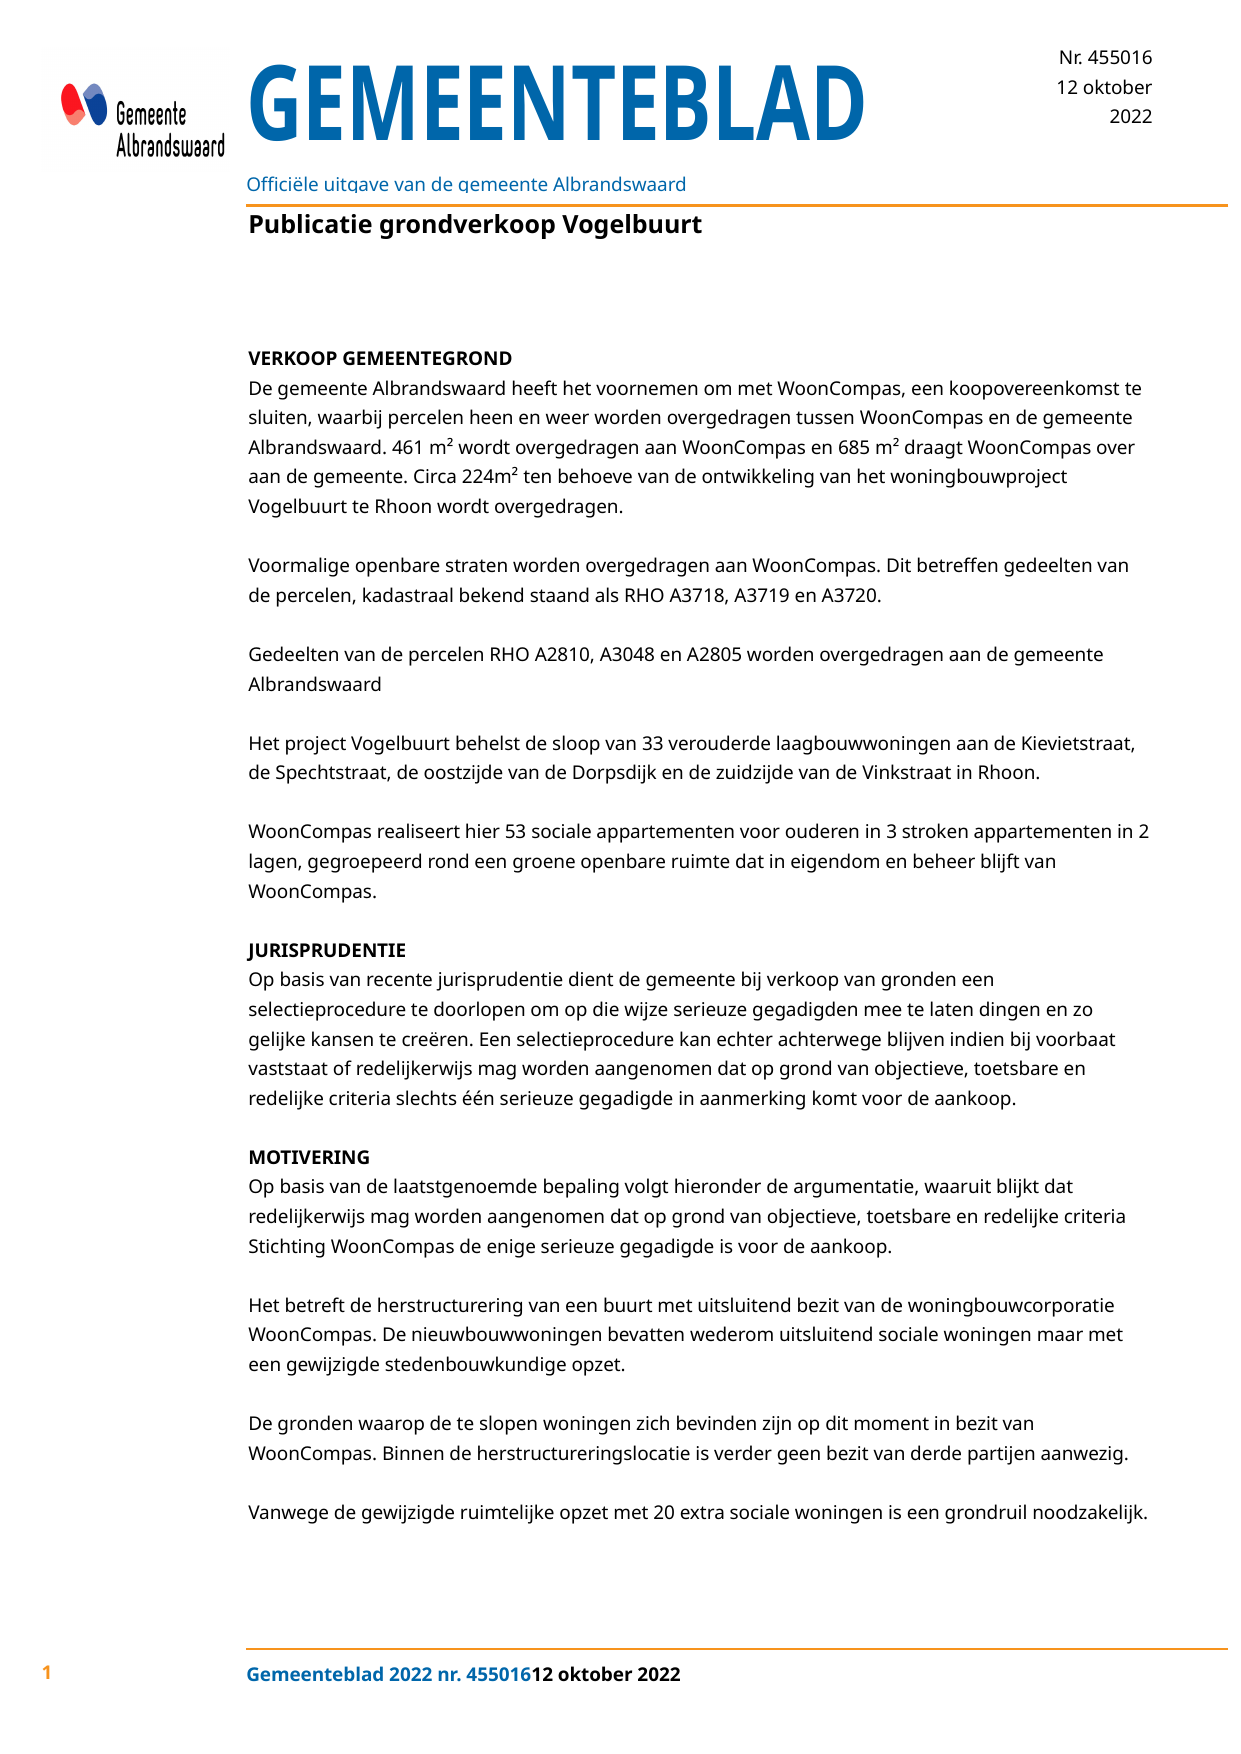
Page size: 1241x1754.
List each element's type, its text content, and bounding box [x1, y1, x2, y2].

text WoonCompas realiseert hier 53 sociale appartementen voor ouderen in 3 stroken appartementen in 2 lagen, gegroepeerd rond een groene openbare ruimte dat in eigendom en beheer blijft van WoonCompas. [248, 819, 1152, 903]
picture [41, 47, 231, 172]
text Op basis van recente jurisprudentie dient de gemeente bij verkoop van gronden een selectieprocedure te doorlopen om op die wijze serieuze gegadigden mee te laten dingen en zo gelijke kansen te creëren. Een selectieprocedure kan echter achterwege blijven indien bij voorbaat vaststaat of redelijkerwijs mag worden aangenomen dat op grond van objectieve, toetsbare en redelijke criteria slechts één serieuze gegadigde in aanmerking komt voor de aankoop. [248, 967, 1152, 1111]
text MOTIVERING [248, 1144, 1152, 1170]
text JURISPRUDENTIE [248, 937, 1152, 963]
text Gedeelten van de percelen RHO A2810, A3048 en A2805 worden overgedragen aan de gemeente Albrandswaard [248, 641, 1152, 696]
text Voormalige openbare straten worden overgedragen aan WoonCompas. Dit betreffen gedeelten van de percelen, kadastraal bekend staand als RHO A3718, A3719 en A3720. [248, 552, 1152, 608]
text Het betreft de herstructurering van een buurt met uitsluitend bezit van de woningbouwcorporatie WoonCompas. De nieuwbouwwoningen bevatten wederom uitsluitend sociale woningen maar met een gewijzigde stedenbouwkundige opzet. [248, 1292, 1152, 1377]
text De gemeente Albrandswaard heeft het voornemen om met WoonCompas, een koopovereenkomst te sluiten, waarbij percelen heen en weer worden overgedragen tussen WoonCompas en de gemeente Albrandswaard. 461 m² wordt overgedragen aan WoonCompas en 685 m² draagt WoonCompas over aan de gemeente. Circa 224m² ten behoeve van de ontwikkeling van het woningbouwproject Vogelbuurt te Rhoon wordt overgedragen. [248, 375, 1152, 519]
text Het project Vogelbuurt behelst de sloop van 33 verouderde laagbouwwoningen aan de Kievietstraat, de Spechtstraat, de oostzijde van de Dorpsdijk en de zuidzijde van de Vinkstraat in Rhoon. [248, 730, 1152, 785]
text Op basis van de laatstgenoemde bepaling volgt hieronder de argumentatie, waaruit blijkt dat redelijkerwijs mag worden aangenomen dat op grond van objectieve, toetsbare en redelijke criteria Stichting WoonCompas de enige serieuze gegadigde is voor de aankoop. [248, 1174, 1152, 1258]
text VERKOOP GEMEENTEGROND [248, 345, 1152, 371]
text De gronden waarop de te slopen woningen zich bevinden zijn op dit moment in bezit van WoonCompas. Binnen de herstructureringslocatie is verder geen bezit van derde partijen aanwezig. [248, 1410, 1152, 1466]
text Vanwege de gewijzigde ruimtelijke opzet met 20 extra sociale woningen is een grondruil noodzakelijk. [248, 1499, 1152, 1525]
text Publicatie grondverkoop Vogelbuurt [248, 207, 1152, 241]
